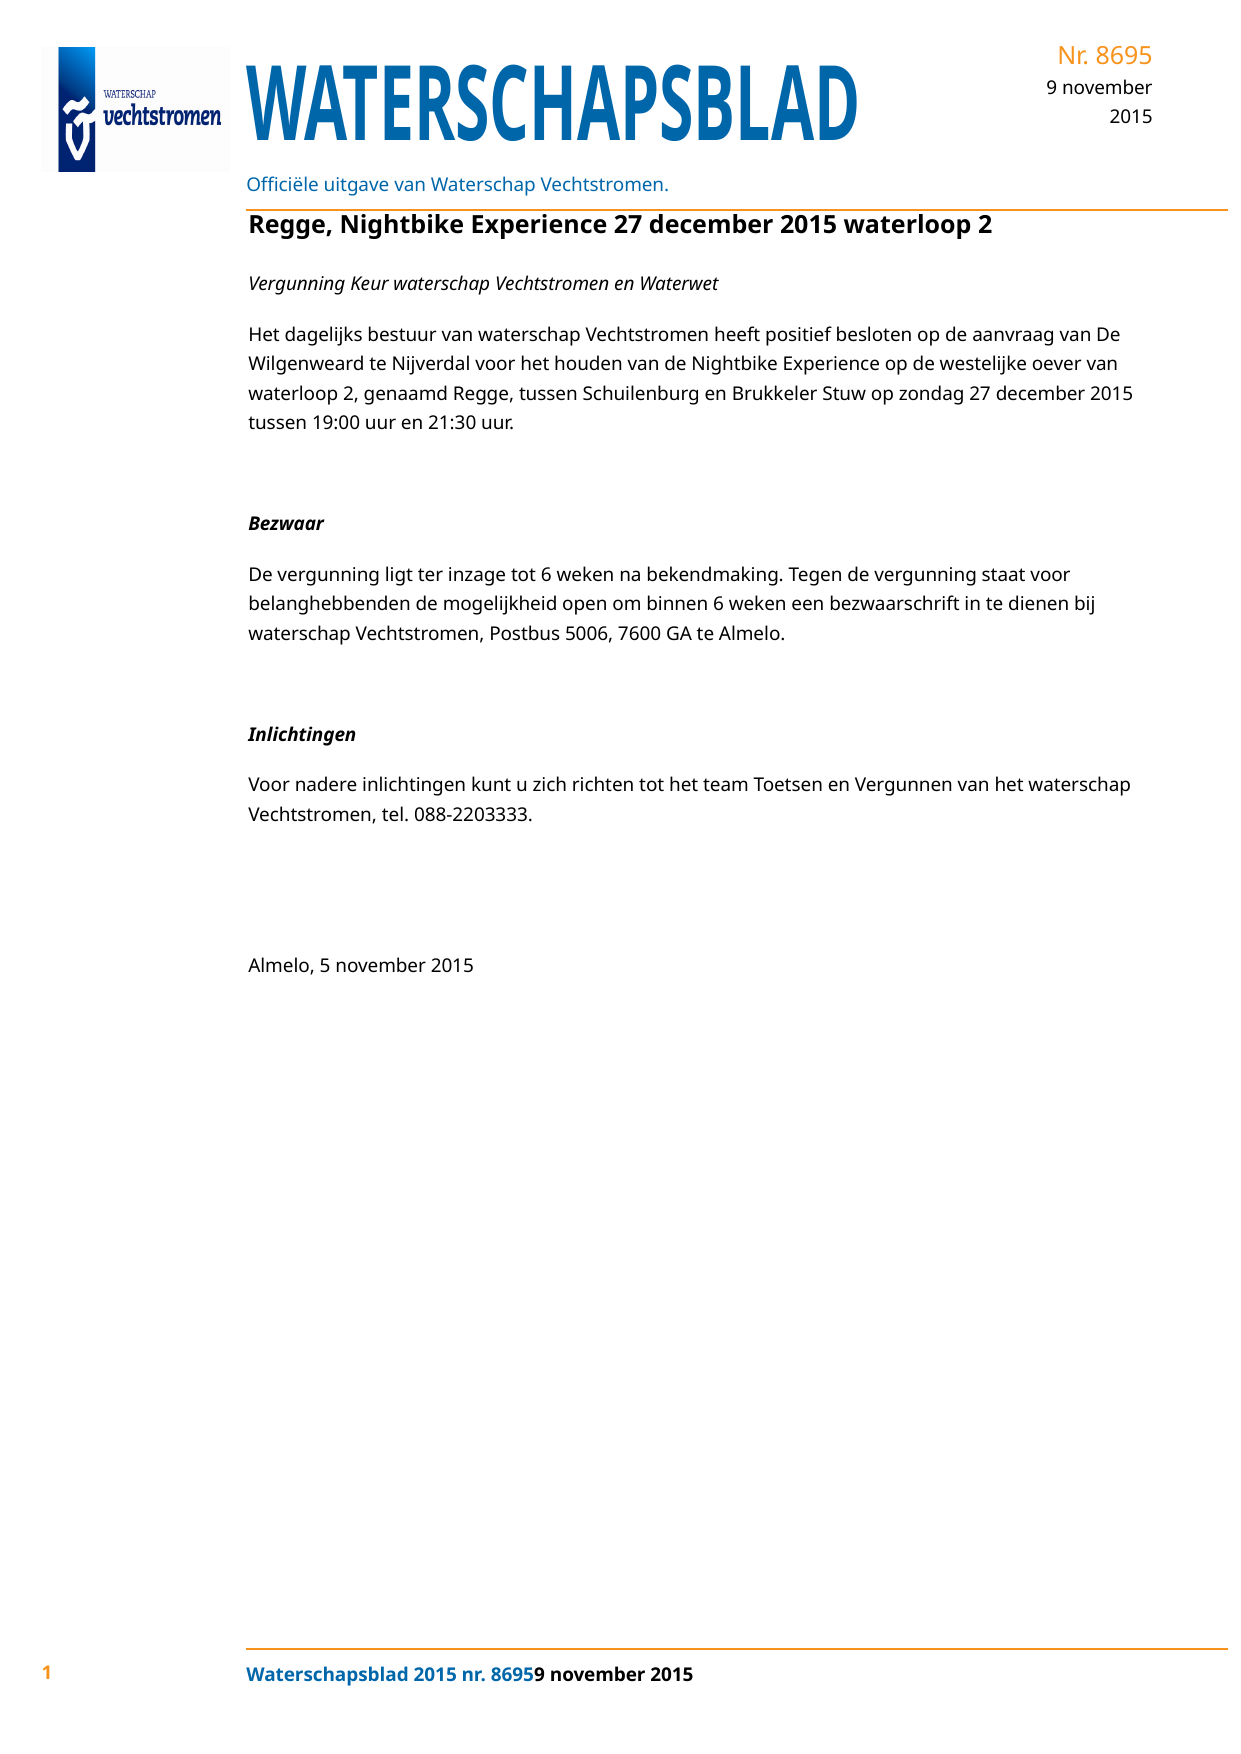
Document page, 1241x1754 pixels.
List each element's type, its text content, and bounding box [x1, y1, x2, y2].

text Vergunning Keur waterschap Vechtstromen en Waterwet [248, 270, 1152, 296]
text Inlichtingen [248, 721, 1152, 746]
text Voor nadere inlichtingen kunt u zich richten tot het team Toetsen en Vergunnen van het waterschap Vechtstromen, tel. 088-2203333. [248, 771, 1152, 826]
text Regge, Nightbike Experience 27 december 2015 waterloop 2 [248, 211, 1152, 241]
text Almelo, 5 november 2015 [248, 952, 1152, 978]
text Het dagelijks bestuur van waterschap Vechtstromen heeft positief besloten op de aanvraag van De Wilgenweard te Nijverdal voor het houden van de Nightbike Experience op de westelijke oever van waterloop 2, genaamd Regge, tussen Schuilenburg en Brukkeler Stuw op zondag 27 december 2015 tussen 19:00 uur en 21:30 uur. [248, 321, 1152, 435]
text De vergunning ligt ter inzage tot 6 weken na bekendmaking. Tegen de vergunning staat voor belanghebbenden de mogelijkheid open om binnen 6 weken een bezwaarschrift in te dienen bij waterschap Vechtstromen, Postbus 5006, 7600 GA te Almelo. [248, 561, 1152, 646]
text Bezwaar [248, 510, 1152, 536]
picture [41, 47, 231, 172]
